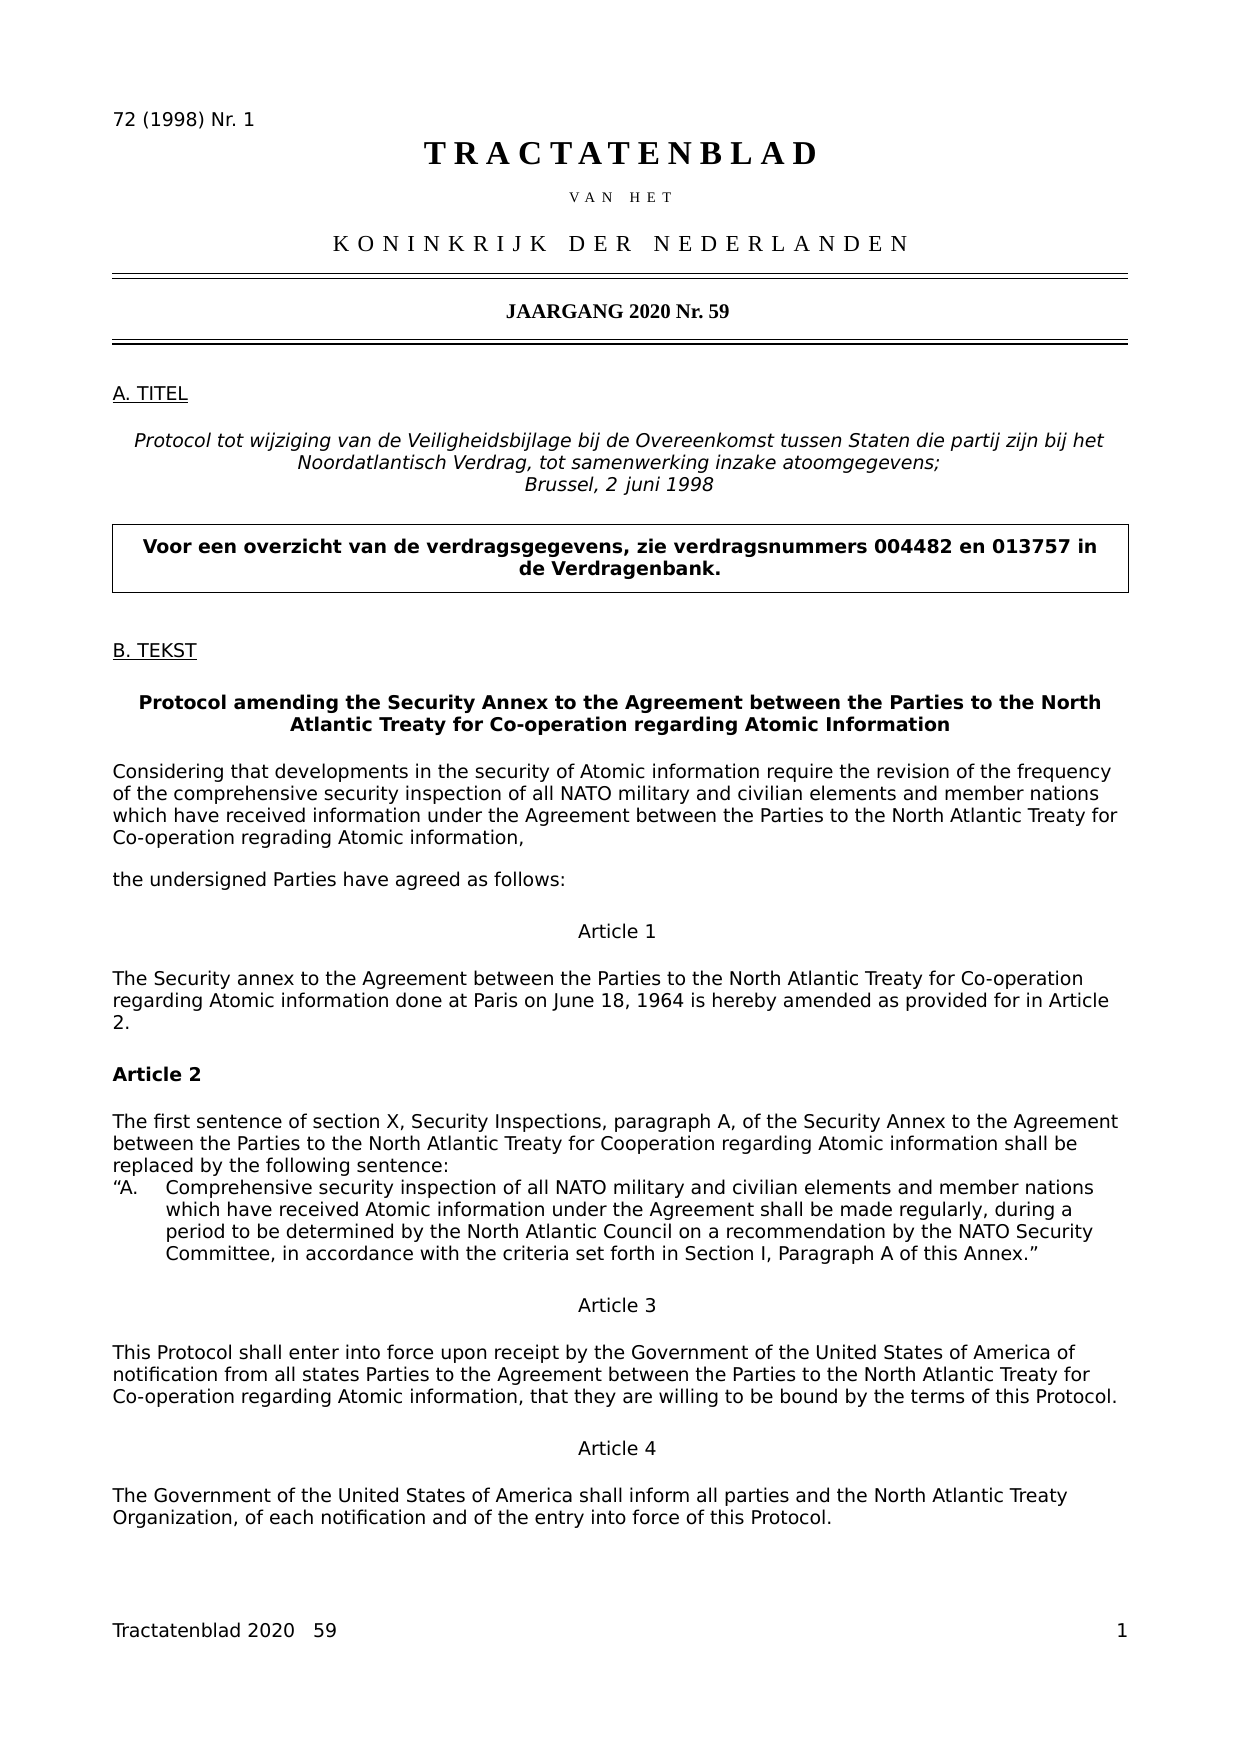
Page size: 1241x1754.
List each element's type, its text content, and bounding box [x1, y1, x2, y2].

text TRACTATENBLAD [112, 133, 1128, 172]
text The Security annex to the Agreement between the Parties to the North Atlantic Treaty for Co-operation regarding Atomic information done at Paris on June 18, 1964 is hereby amended as provided for in Article 2. [112, 968, 1128, 1034]
text Considering that developments in the security of Atomic information require the revision of the frequency of the comprehensive security inspection of all NATO military and civilian elements and member nations which have received information under the Agreement between the Parties to the North Atlantic Treaty for Co-operation regrading Atomic information, [112, 761, 1128, 849]
text VAN HET [112, 189, 1128, 206]
text JAARGANG 2020 Nr. 59 [112, 299, 1128, 323]
subtitle Protocol amending the Security Annex to the Agreement between the Parties to the North Atlantic Treaty for Co-operation regarding Atomic Information [112, 692, 1128, 736]
subtitle Article 2 [112, 1064, 1128, 1086]
subtitle A. TITEL [112, 383, 1128, 405]
subtitle B. TEKST [112, 640, 1128, 662]
text Brussel, 2 juni 1998 [112, 474, 1128, 496]
text The Government of the United States of America shall inform all parties and the North Atlantic Treaty Organization, of each notification and of the entry into force of this Protocol. [112, 1484, 1128, 1528]
text The first sentence of section X, Security Inspections, paragraph A, of the Security Annex to the Agreement between the Parties to the North Atlantic Treaty for Cooperation regarding Atomic information shall be replaced by the following sentence: [112, 1111, 1128, 1177]
subtitle Article 1 [112, 921, 1128, 943]
text “A. Comprehensive security inspection of all NATO military and civilian elements and member nations which have received Atomic information under the Agreement shall be made regularly, during a period to be determined by the North Atlantic Council on a recommendation by the NATO Security Committee, in accordance with the criteria set forth in Section I, Paragraph A of this Annex.” [112, 1177, 1128, 1265]
text This Protocol shall enter into force upon receipt by the Government of the United States of America of notification from all states Parties to the Agreement between the Parties to the North Atlantic Treaty for Co-operation regarding Atomic information, that they are willing to be bound by the terms of this Protocol. [112, 1342, 1128, 1408]
subtitle Article 4 [112, 1438, 1128, 1459]
subtitle Article 3 [112, 1295, 1128, 1317]
text Protocol tot wijziging van de Veiligheidsbijlage bij de Overeenkomst tussen Staten die partij zijn bij het Noordatlantisch Verdrag, tot samenwerking inzake atoomgegevens; [112, 430, 1128, 474]
text the undersigned Parties have agreed as follows: [112, 869, 1128, 891]
text KONINKRIJK DER NEDERLANDEN [112, 229, 1128, 256]
text 72 (1998) Nr. 1 [112, 109, 1128, 131]
